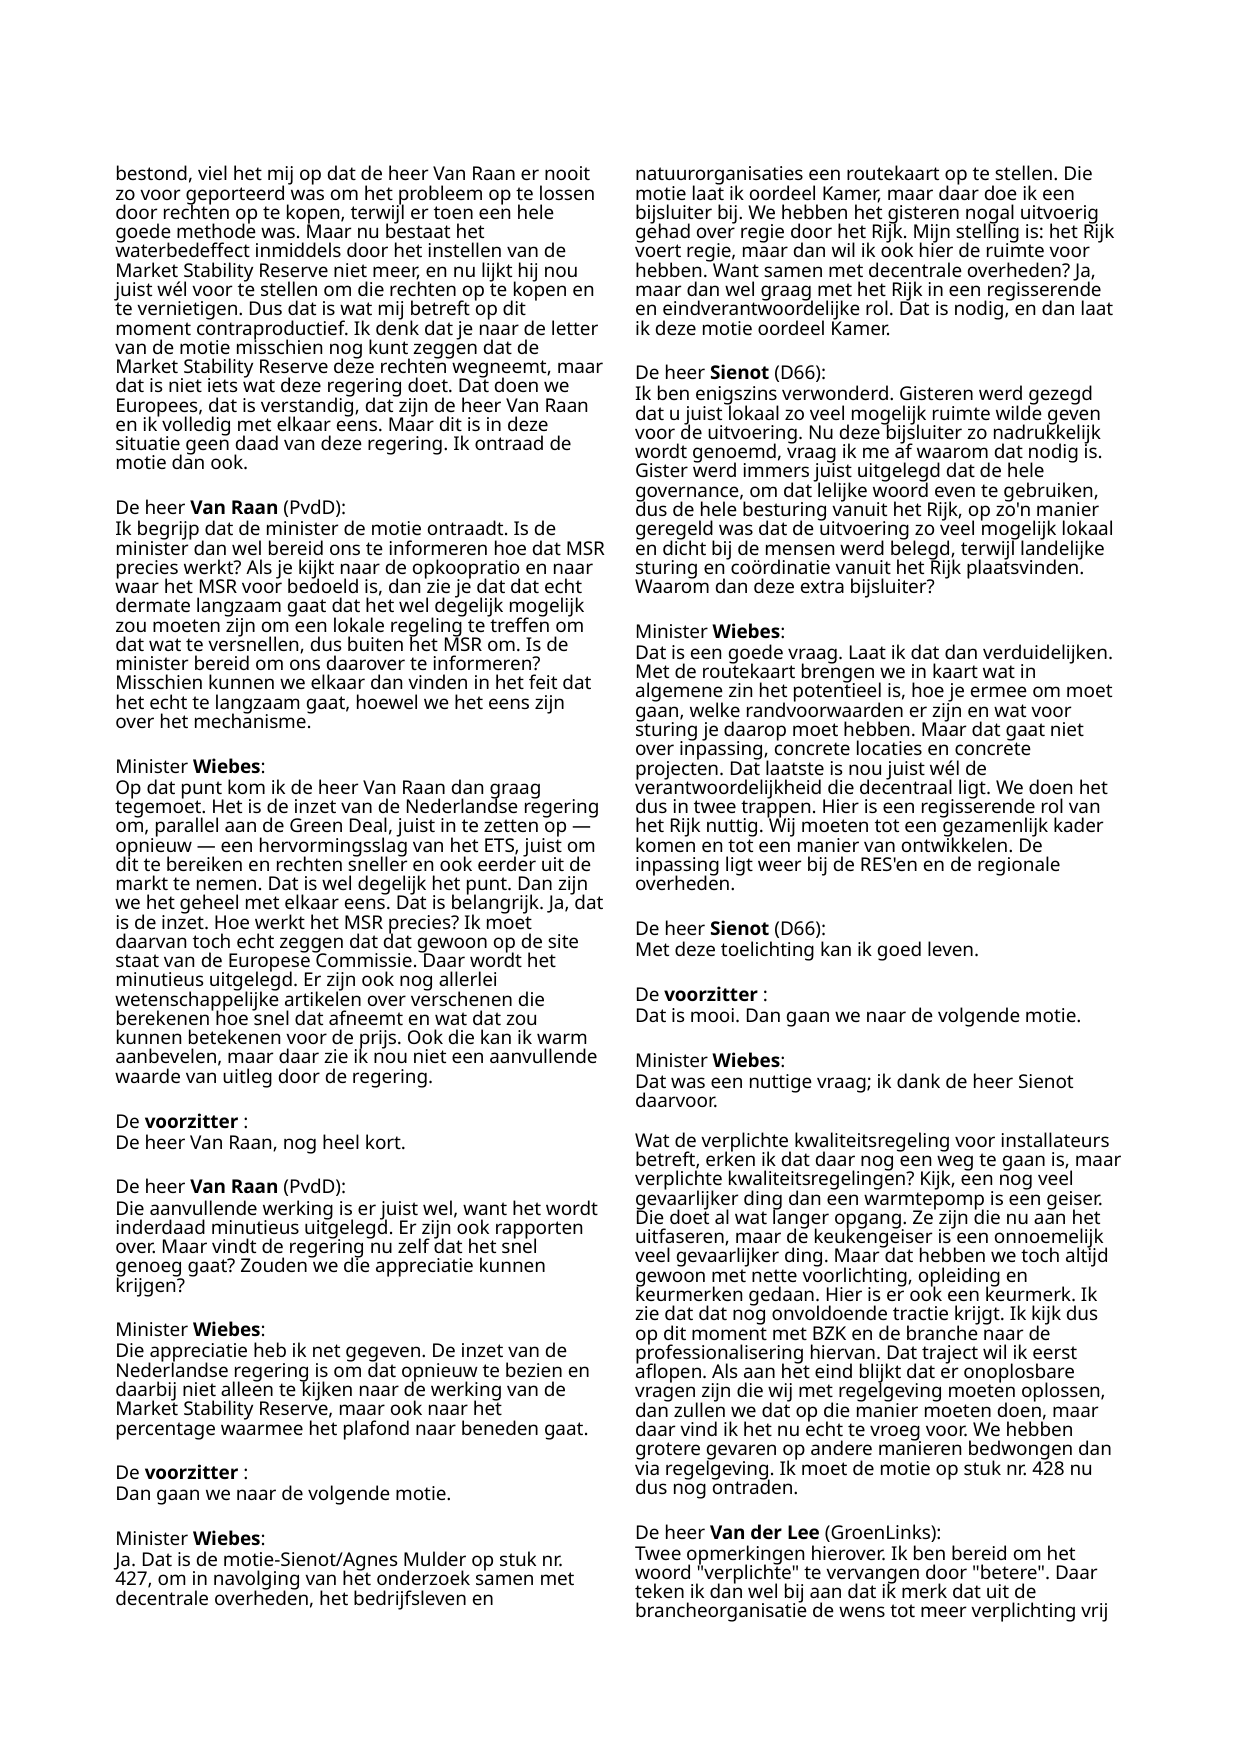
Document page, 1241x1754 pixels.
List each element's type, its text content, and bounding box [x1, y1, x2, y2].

text Op dat punt kom ik de heer Van Raan dan graag tegemoet. Het is de inzet van de Nederlandse regering om, parallel aan de Green Deal, juist in te zetten op — opnieuw — een hervormingsslag van het ETS, juist om dit te bereiken en rechten sneller en ook eerder uit de markt te nemen. Dat is wel degelijk het punt. Dan zijn we het geheel met elkaar eens. Dat is belangrijk. Ja, dat is de inzet. Hoe werkt het MSR precies? Ik moet daarvan toch echt zeggen dat dat gewoon op de site staat van de Europese Commissie. Daar wordt het minutieus uitgelegd. Er zijn ook nog allerlei wetenschappelijke artikelen over verschenen die berekenen hoe snel dat afneemt en wat dat zou kunnen betekenen voor de prijs. Ook die kan ik warm aanbevelen, maar daar zie ik nou niet een aanvullende waarde van uitleg door de regering. [115, 779, 605, 1087]
text De voorzitter : [115, 1108, 605, 1134]
text natuurorganisaties een routekaart op te stellen. Die motie laat ik oordeel Kamer, maar daar doe ik een bijsluiter bij. We hebben het gisteren nogal uitvoerig gehad over regie door het Rijk. Mijn stelling is: het Rijk voert regie, maar dan wil ik ook hier de ruimte voor hebben. Want samen met decentrale overheden? Ja, maar dan wel graag met het Rijk in een regisserende en eindverantwoordelijke rol. Dat is nodig, en dan laat ik deze motie oordeel Kamer. [635, 165, 1125, 339]
text Minister Wiebes: [115, 1525, 605, 1551]
text De heer Sienot (D66): [635, 359, 1125, 385]
text Ja. Dat is de motie-Sienot/Agnes Mulder op stuk nr. 427, om in navolging van het onderzoek samen met decentrale overheden, het bedrijfsleven en [115, 1551, 605, 1609]
text Ik ben enigszins verwonderd. Gisteren werd gezegd dat u juist lokaal zo veel mogelijk ruimte wilde geven voor de uitvoering. Nu deze bijsluiter zo nadrukkelijk wordt genoemd, vraag ik me af waarom dat nodig is. Gister werd immers juist uitgelegd dat de hele governance, om dat lelijke woord even te gebruiken, dus de hele besturing vanuit het Rijk, op zo'n manier geregeld was dat de uitvoering zo veel mogelijk lokaal en dicht bij de mensen werd belegd, terwijl landelijke sturing en coördinatie vanuit het Rijk plaatsvinden. Waarom dan deze extra bijsluiter? [635, 385, 1125, 597]
text De heer Van der Lee (GroenLinks): [635, 1519, 1125, 1544]
text Dat is mooi. Dan gaan we naar de volgende motie. [635, 1007, 1125, 1026]
text Minister Wiebes: [115, 1317, 605, 1342]
text De voorzitter : [115, 1459, 605, 1485]
text Minister Wiebes: [635, 618, 1125, 644]
text Ik begrijp dat de minister de motie ontraadt. Is de minister dan wel bereid ons te informeren hoe dat MSR precies werkt? Als je kijkt naar de opkoopratio en naar waar het MSR voor bedoeld is, dan zie je dat dat echt dermate langzaam gaat dat het wel degelijk mogelijk zou moeten zijn om een lokale regeling te treffen om dat wat te versnellen, dus buiten het MSR om. Is de minister bereid om ons daarover te informeren? Misschien kunnen we elkaar dan vinden in het feit dat het echt te langzaam gaat, hoewel we het eens zijn over het mechanisme. [115, 520, 605, 732]
text De heer Sienot (D66): [635, 915, 1125, 941]
text De heer Van Raan, nog heel kort. [115, 1134, 605, 1153]
text Minister Wiebes: [115, 753, 605, 779]
text Dan gaan we naar de volgende motie. [115, 1485, 605, 1504]
text Die appreciatie heb ik net gegeven. De inzet van de Nederlandse regering is om dat opnieuw te bezien en daarbij niet alleen te kijken naar de werking van de Market Stability Reserve, maar ook naar het percentage waarmee het plafond naar beneden gaat. [115, 1342, 605, 1439]
text Twee opmerkingen hierover. Ik ben bereid om het woord "verplichte" te vervangen door "betere". Daar teken ik dan wel bij aan dat ik merk dat uit de brancheorganisatie de wens tot meer verplichting vrij [635, 1544, 1125, 1622]
text Wat de verplichte kwaliteitsregeling voor installateurs betreft, erken ik dat daar nog een weg te gaan is, maar verplichte kwaliteitsregelingen? Kijk, een nog veel gevaarlijker ding dan een warmtepomp is een geiser. Die doet al wat langer opgang. Ze zijn die nu aan het uitfaseren, maar de keukengeiser is een onnoemelijk veel gevaarlijker ding. Maar dat hebben we toch altijd gewoon met nette voorlichting, opleiding en keurmerken gedaan. Hier is er ook een keurmerk. Ik zie dat dat nog onvoldoende tractie krijgt. Ik kijk dus op dit moment met BZK en de branche naar de professionalisering hiervan. Dat traject wil ik eerst aflopen. Als aan het eind blijkt dat er onoplosbare vragen zijn die wij met regelgeving moeten oplossen, dan zullen we dat op die manier moeten doen, maar daar vind ik het nu echt te vroeg voor. We hebben grotere gevaren op andere manieren bedwongen dan via regelgeving. Ik moet de motie op stuk nr. 428 nu dus nog ontraden. [635, 1132, 1125, 1498]
text Met deze toelichting kan ik goed leven. [635, 941, 1125, 960]
text De heer Van Raan (PvdD): [115, 1174, 605, 1199]
text Die aanvullende werking is er juist wel, want het wordt inderdaad minutieus uitgelegd. Er zijn ook rapporten over. Maar vindt de regering nu zelf dat het snel genoeg gaat? Zouden we die appreciatie kunnen krijgen? [115, 1199, 605, 1296]
text Dat is een goede vraag. Laat ik dat dan verduidelijken. Met de routekaart brengen we in kaart wat in algemene zin het potentieel is, hoe je ermee om moet gaan, welke randvoorwaarden er zijn en wat voor sturing je daarop moet hebben. Maar dat gaat niet over inpassing, concrete locaties en concrete projecten. Dat laatste is nou juist wél de verantwoordelijkheid die decentraal ligt. We doen het dus in twee trappen. Hier is een regisserende rol van het Rijk nuttig. Wij moeten tot een gezamenlijk kader komen en tot een manier van ontwikkelen. De inpassing ligt weer bij de RES'en en de regionale overheden. [635, 644, 1125, 894]
text bestond, viel het mij op dat de heer Van Raan er nooit zo voor geporteerd was om het probleem op te lossen door rechten op te kopen, terwijl er toen een hele goede methode was. Maar nu bestaat het waterbedeffect inmiddels door het instellen van de Market Stability Reserve niet meer, en nu lijkt hij nou juist wél voor te stellen om die rechten op te kopen en te vernietigen. Dus dat is wat mij betreft op dit moment contraproductief. Ik denk dat je naar de letter van de motie misschien nog kunt zeggen dat de Market Stability Reserve deze rechten wegneemt, maar dat is niet iets wat deze regering doet. Dat doen we Europees, dat is verstandig, dat zijn de heer Van Raan en ik volledig met elkaar eens. Maar dit is in deze situatie geen daad van deze regering. Ik ontraad de motie dan ook. [115, 165, 605, 474]
text Dat was een nuttige vraag; ik dank de heer Sienot daarvoor. [635, 1073, 1125, 1111]
text Minister Wiebes: [635, 1047, 1125, 1073]
text De voorzitter : [635, 981, 1125, 1007]
text De heer Van Raan (PvdD): [115, 494, 605, 520]
